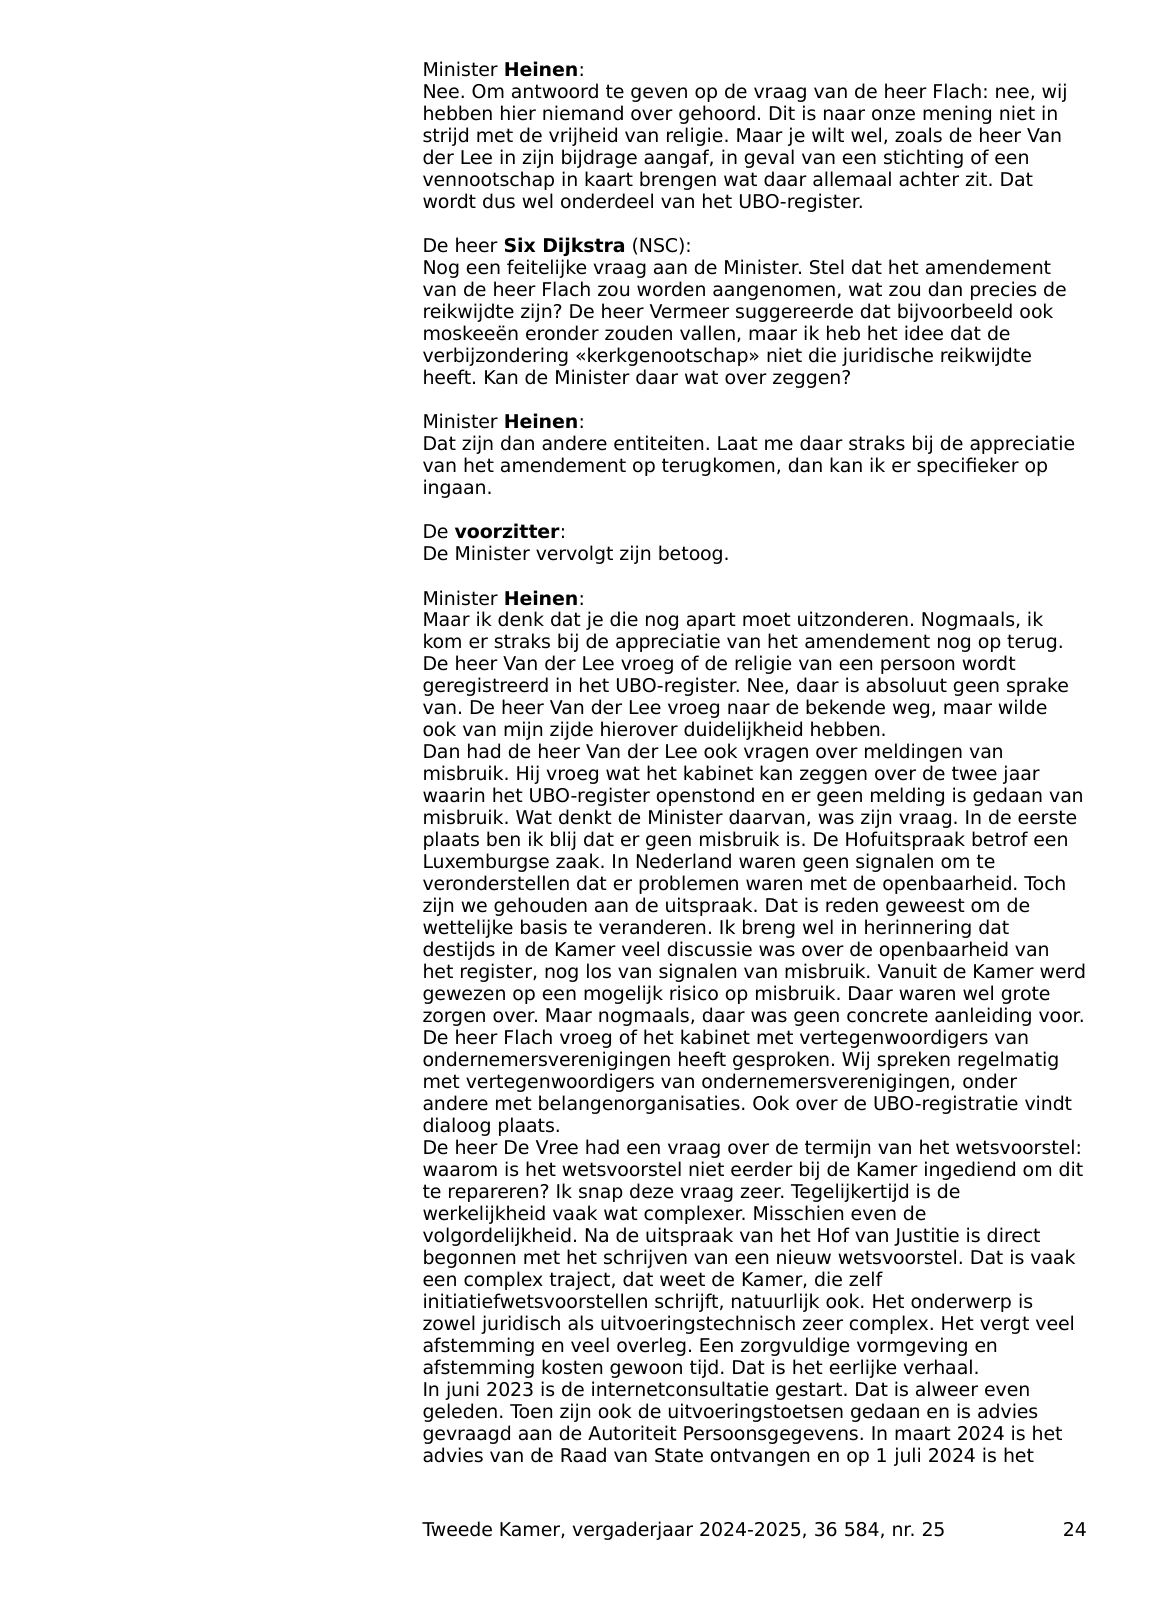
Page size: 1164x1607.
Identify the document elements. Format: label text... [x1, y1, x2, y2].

text De voorzitter: [422, 521, 1087, 543]
text Dat zijn dan andere entiteiten. Laat me daar straks bij de appreciatie van het amendement op terugkomen, dan kan ik er specifieker op ingaan. [422, 433, 1087, 499]
text De heer Flach vroeg of het kabinet met vertegenwoordigers van ondernemersverenigingen heeft gesproken. Wij spreken regelmatig met vertegenwoordigers van ondernemersverenigingen, onder andere met belangenorganisaties. Ook over de UBO-registratie vindt dialoog plaats. [422, 1027, 1087, 1137]
text De heer De Vree had een vraag over de termijn van het wetsvoorstel: waarom is het wetsvoorstel niet eerder bij de Kamer ingediend om dit te repareren? Ik snap deze vraag zeer. Tegelijkertijd is de werkelijkheid vaak wat complexer. Misschien even de volgordelijkheid. Na de uitspraak van het Hof van Justitie is direct begonnen met het schrijven van een nieuw wetsvoorstel. Dat is vaak een complex traject, dat weet de Kamer, die zelf initiatiefwetsvoorstellen schrijft, natuurlijk ook. Het onderwerp is zowel juridisch als uitvoeringstechnisch zeer complex. Het vergt veel afstemming en veel overleg. Een zorgvuldige vormgeving en afstemming kosten gewoon tijd. Dat is het eerlijke verhaal. [422, 1137, 1087, 1379]
text Nee. Om antwoord te geven op de vraag van de heer Flach: nee, wij hebben hier niemand over gehoord. Dit is naar onze mening niet in strijd met de vrijheid van religie. Maar je wilt wel, zoals de heer Van der Lee in zijn bijdrage aangaf, in geval van een stichting of een vennootschap in kaart brengen wat daar allemaal achter zit. Dat wordt dus wel onderdeel van het UBO-register. [422, 81, 1087, 213]
text Minister Heinen: [422, 411, 1087, 433]
text De Minister vervolgt zijn betoog. [422, 543, 1087, 565]
text Maar ik denk dat je die nog apart moet uitzonderen. Nogmaals, ik kom er straks bij de appreciatie van het amendement nog op terug. [422, 609, 1087, 653]
text Minister Heinen: [422, 587, 1087, 609]
text De heer Van der Lee vroeg of de religie van een persoon wordt geregistreerd in het UBO-register. Nee, daar is absoluut geen sprake van. De heer Van der Lee vroeg naar de bekende weg, maar wilde ook van mijn zijde hierover duidelijkheid hebben. [422, 653, 1087, 741]
text Minister Heinen: [422, 59, 1087, 81]
text In juni 2023 is de internetconsultatie gestart. Dat is alweer even geleden. Toen zijn ook de uitvoeringstoetsen gedaan en is advies gevraagd aan de Autoriteit Persoonsgegevens. In maart 2024 is het advies van de Raad van State ontvangen en op 1 juli 2024 is het [422, 1379, 1087, 1467]
text Nog een feitelijke vraag aan de Minister. Stel dat het amendement van de heer Flach zou worden aangenomen, wat zou dan precies de reikwijdte zijn? De heer Vermeer suggereerde dat bijvoorbeeld ook moskeeën eronder zouden vallen, maar ik heb het idee dat de verbijzondering «kerkgenootschap» niet die juridische reikwijdte heeft. Kan de Minister daar wat over zeggen? [422, 257, 1087, 389]
text Dan had de heer Van der Lee ook vragen over meldingen van misbruik. Hij vroeg wat het kabinet kan zeggen over de twee jaar waarin het UBO-register openstond en er geen melding is gedaan van misbruik. Wat denkt de Minister daarvan, was zijn vraag. In de eerste plaats ben ik blij dat er geen misbruik is. De Hofuitspraak betrof een Luxemburgse zaak. In Nederland waren geen signalen om te veronderstellen dat er problemen waren met de openbaarheid. Toch zijn we gehouden aan de uitspraak. Dat is reden geweest om de wettelijke basis te veranderen. Ik breng wel in herinnering dat destijds in de Kamer veel discussie was over de openbaarheid van het register, nog los van signalen van misbruik. Vanuit de Kamer werd gewezen op een mogelijk risico op misbruik. Daar waren wel grote zorgen over. Maar nogmaals, daar was geen concrete aanleiding voor. [422, 741, 1087, 1027]
text De heer Six Dijkstra (NSC): [422, 235, 1087, 257]
